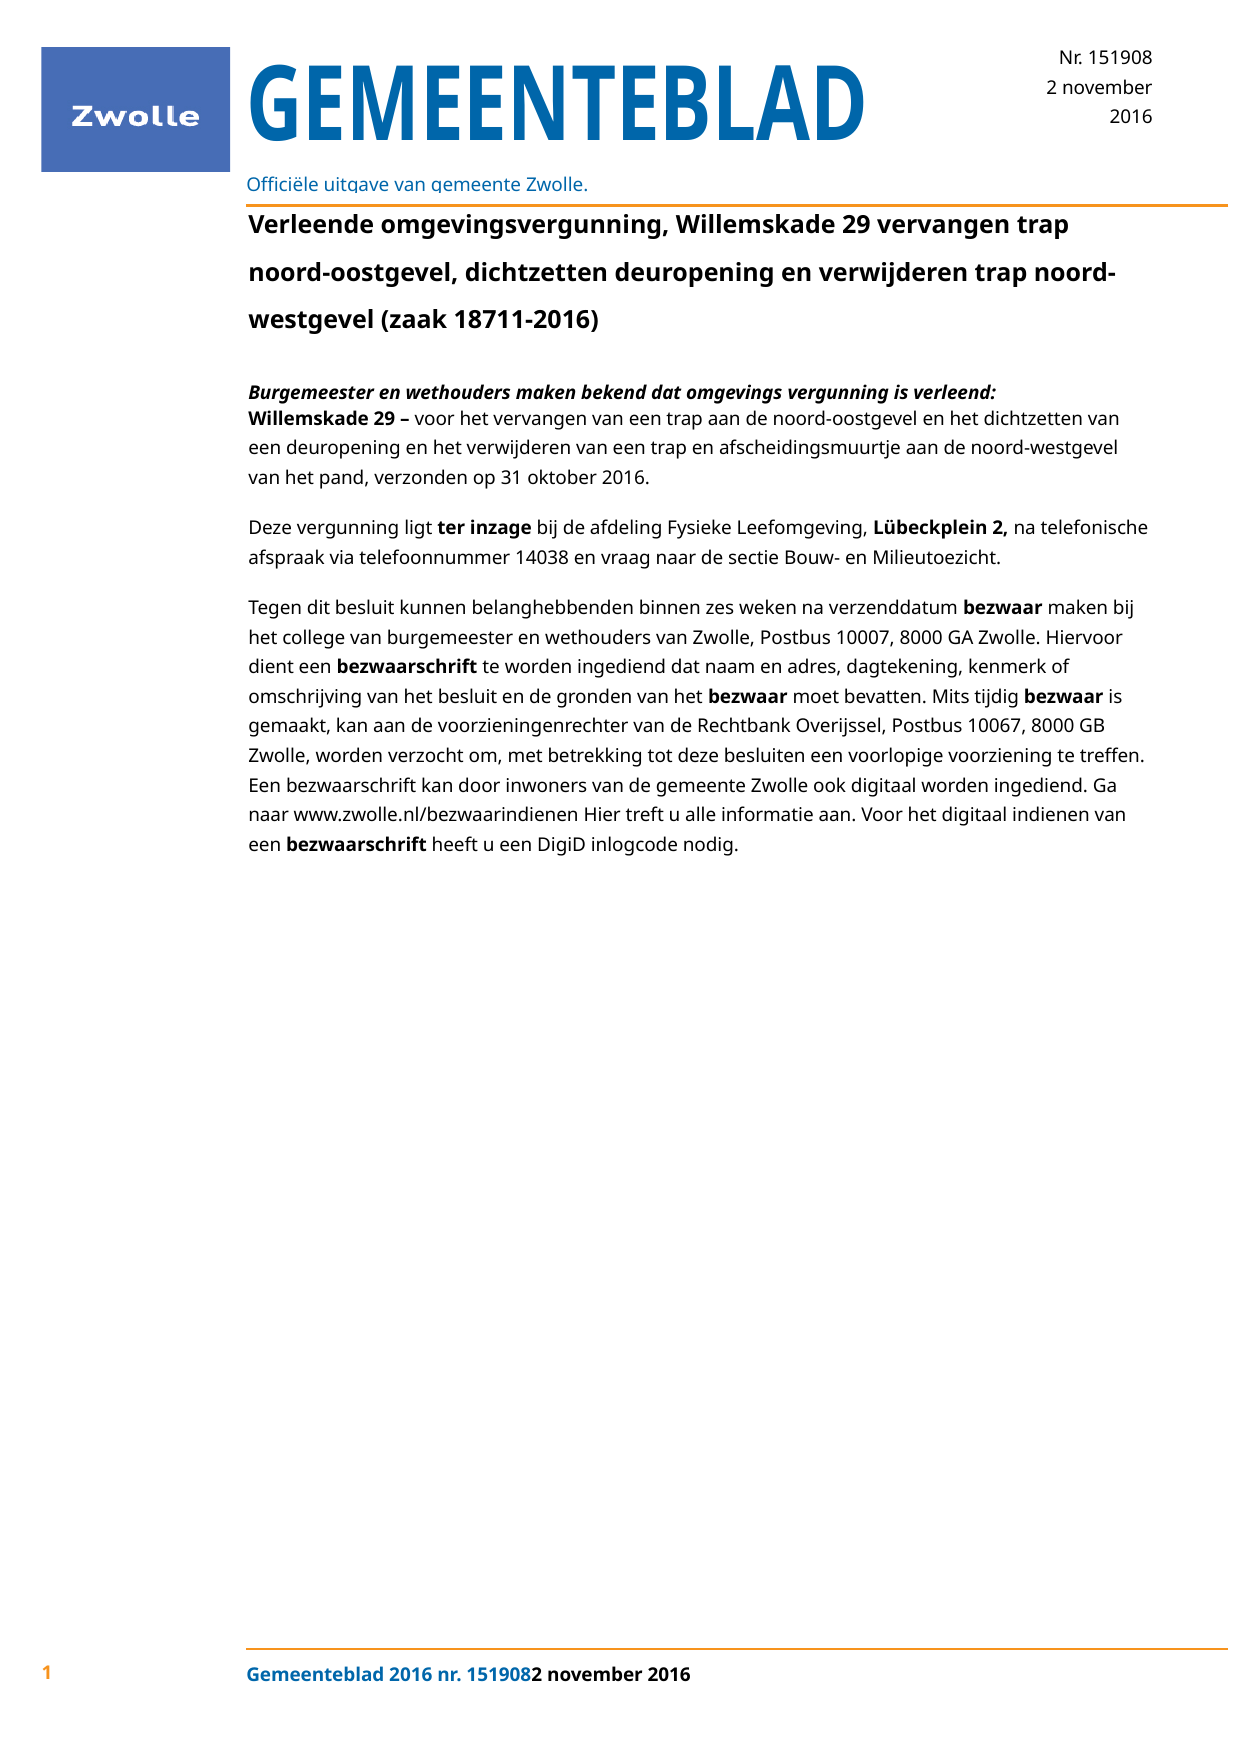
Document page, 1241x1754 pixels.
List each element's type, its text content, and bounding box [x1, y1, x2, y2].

text Burgemeester en wethouders maken bekend dat omgevings vergunning is verleend: [248, 379, 1152, 405]
picture [41, 47, 231, 172]
text Verleende omgevingsvergunning, Willemskade 29 vervangen trap noord-oostgevel, dichtzetten deuropening en verwijderen trap noord-westgevel (zaak 18711-2016) [248, 207, 1152, 336]
text Willemskade 29 – voor het vervangen van een trap aan de noord-oostgevel en het dichtzetten van een deuropening en het verwijderen van een trap en afscheidingsmuurtje aan de noord-westgevel van het pand, verzonden op 31 oktober 2016. [248, 405, 1152, 490]
text Deze vergunning ligt ter inzage bij de afdeling Fysieke Leefomgeving, Lübeckplein 2, na telefonische afspraak via telefoonnummer 14038 en vraag naar de sectie Bouw- en Milieutoezicht. [248, 514, 1152, 570]
text Tegen dit besluit kunnen belanghebbenden binnen zes weken na verzenddatum bezwaar maken bij het college van burgemeester en wethouders van Zwolle, Postbus 10007, 8000 GA Zwolle. Hiervoor dient een bezwaarschrift te worden ingediend dat naam en adres, dagtekening, kenmerk of omschrijving van het besluit en de gronden van het bezwaar moet bevatten. Mits tijdig bezwaar is gemaakt, kan aan de voorzieningenrechter van de Rechtbank Overijssel, Postbus 10067, 8000 GB Zwolle, worden verzocht om, met betrekking tot deze besluiten een voorlopige voorziening te treffen. Een bezwaarschrift kan door inwoners van de gemeente Zwolle ook digitaal worden ingediend. Ga naar www.zwolle.nl/bezwaarindienen Hier treft u alle informatie aan. Voor het digitaal indienen van een bezwaarschrift heeft u een DigiD inlogcode nodig. [248, 594, 1152, 857]
